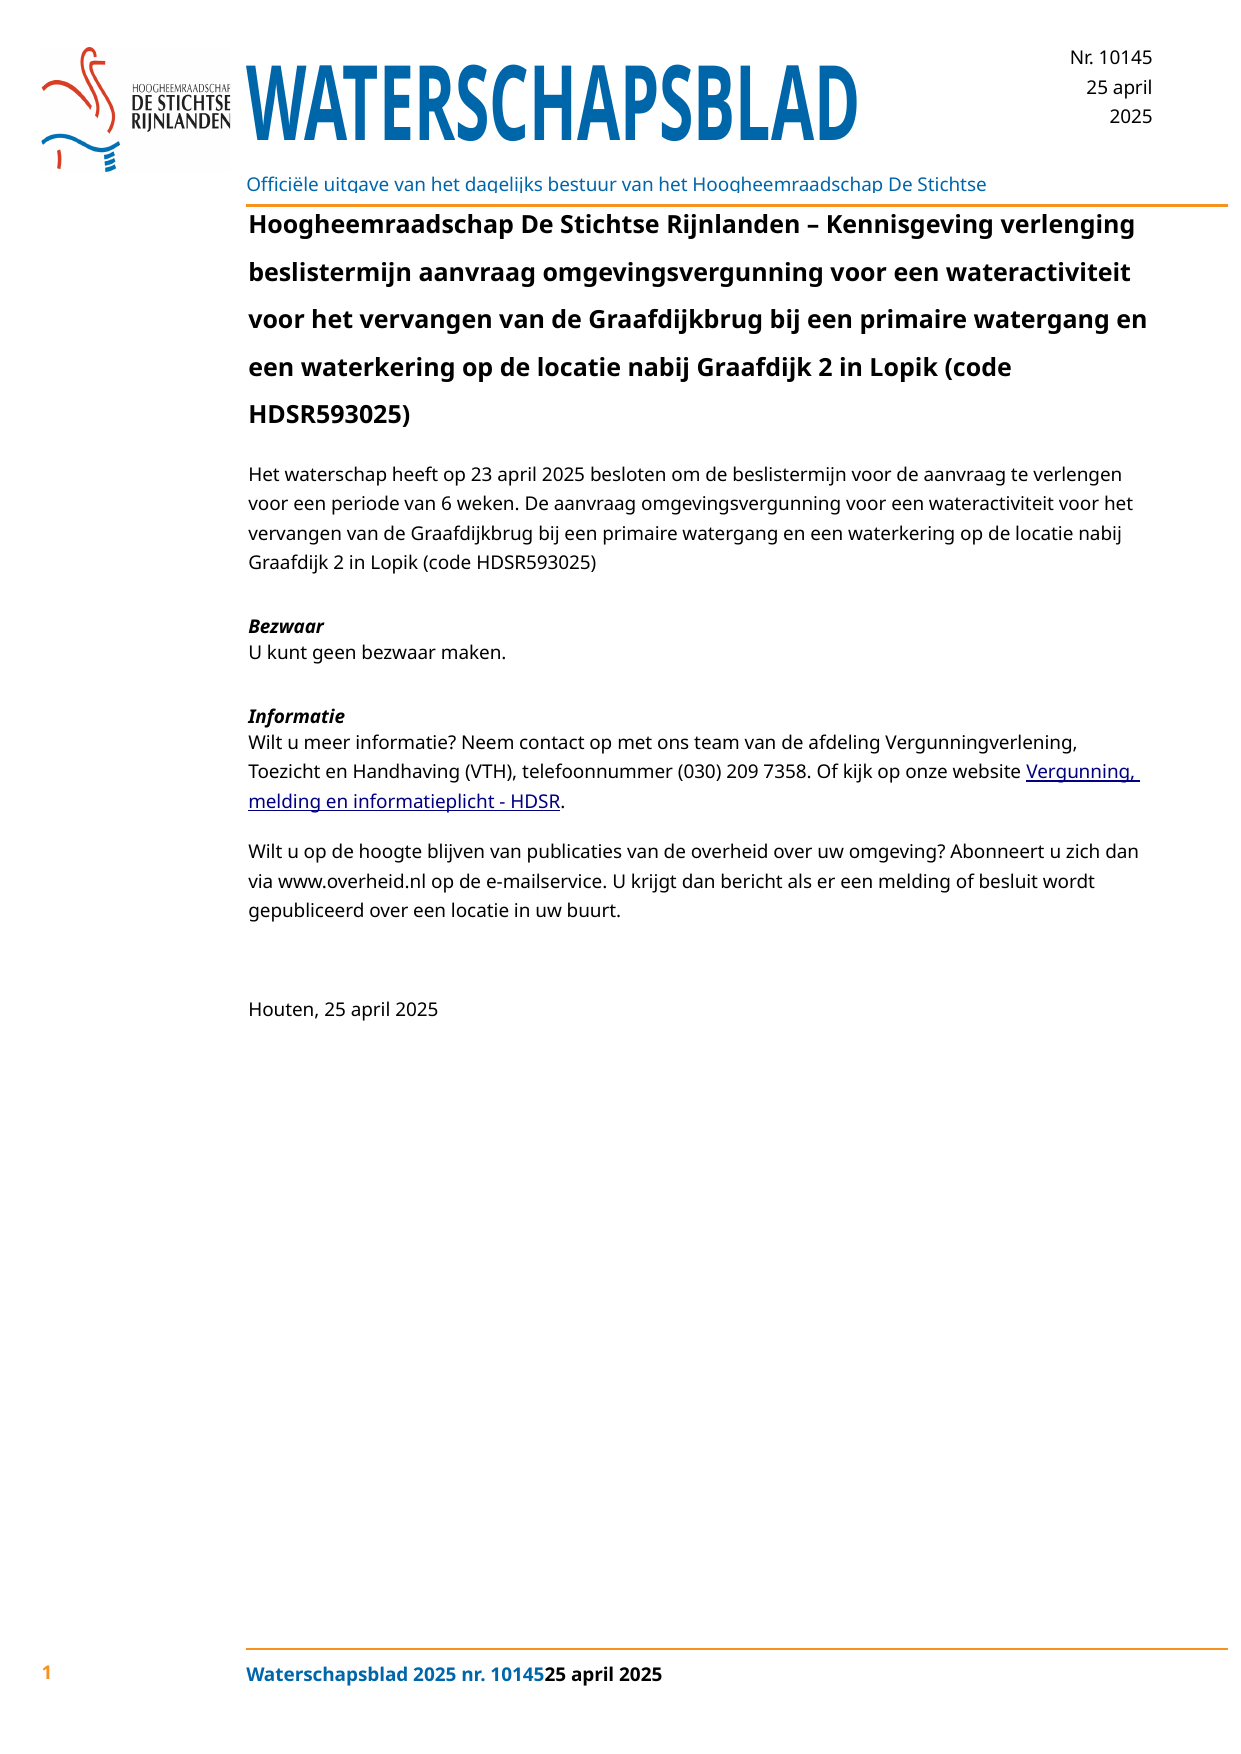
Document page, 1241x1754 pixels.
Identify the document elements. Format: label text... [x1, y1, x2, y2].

text U kunt geen bezwaar maken. [248, 639, 1152, 665]
picture [41, 47, 231, 172]
text Informatie [248, 703, 1152, 729]
text Het waterschap heeft op 23 april 2025 besloten om de beslistermijn voor de aanvraag te verlengen voor een periode van 6 weken. De aanvraag omgevingsvergunning voor een wateractiviteit voor het vervangen van de Graafdijkbrug bij een primaire watergang en een waterkering op de locatie nabij Graafdijk 2 in Lopik (code HDSR593025) [248, 461, 1152, 575]
text Hoogheemraadschap De Stichtse Rijnlanden – Kennisgeving verlenging beslistermijn aanvraag omgevingsvergunning voor een wateractiviteit voor het vervangen van de Graafdijkbrug bij een primaire watergang en een waterkering op de locatie nabij Graafdijk 2 in Lopik (code HDSR593025) [248, 207, 1152, 431]
text Bezwaar [248, 613, 1152, 639]
text Wilt u meer informatie? Neem contact op met ons team van de afdeling Vergunningverlening, Toezicht en Handhaving (VTH), telefoonnummer (030) 209 7358. Of kijk op onze website Vergunning, melding en informatieplicht - HDSR. [248, 729, 1152, 814]
text Wilt u op de hoogte blijven van publicaties van de overheid over uw omgeving? Abonneert u zich dan via www.overheid.nl op de e-mailservice. U krijgt dan bericht als er een melding of besluit wordt gepubliceerd over een locatie in uw buurt. [248, 838, 1152, 923]
text Houten, 25 april 2025 [248, 996, 1152, 1022]
